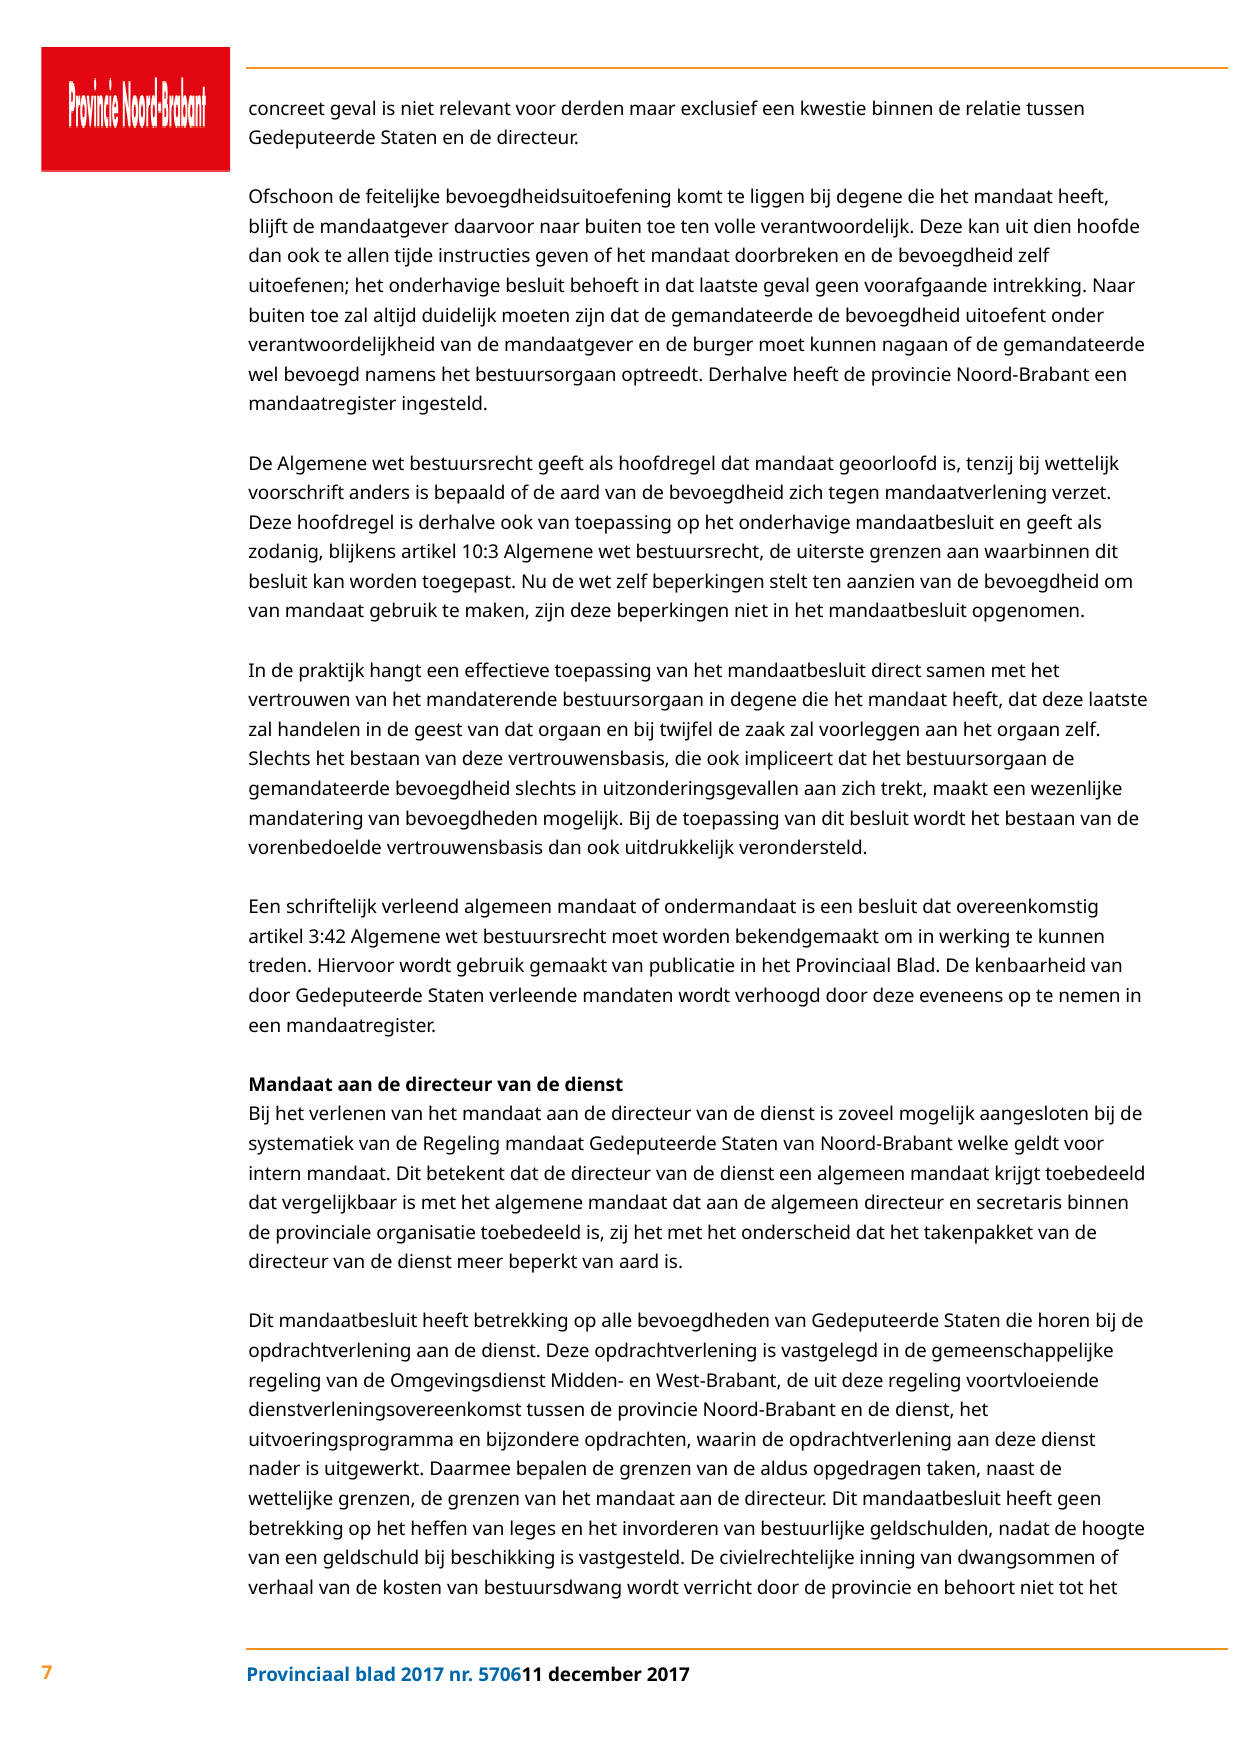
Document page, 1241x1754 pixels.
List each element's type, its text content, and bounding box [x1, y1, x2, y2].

text In de praktijk hangt een effectieve toepassing van het mandaatbesluit direct samen met het vertrouwen van het mandaterende bestuursorgaan in degene die het mandaat heeft, dat deze laatste zal handelen in de geest van dat orgaan en bij twijfel de zaak zal voorleggen aan het orgaan zelf. Slechts het bestaan van deze vertrouwensbasis, die ook impliceert dat het bestuursorgaan de gemandateerde bevoegdheid slechts in uitzonderingsgevallen aan zich trekt, maakt een wezenlijke mandatering van bevoegdheden mogelijk. Bij de toepassing van dit besluit wordt het bestaan van de vorenbedoelde vertrouwensbasis dan ook uitdrukkelijk verondersteld. [248, 657, 1152, 860]
text Een schriftelijk verleend algemeen mandaat of ondermandaat is een besluit dat overeenkomstig artikel 3:42 Algemene wet bestuursrecht moet worden bekendgemaakt om in werking te kunnen treden. Hiervoor wordt gebruik gemaakt van publicatie in het Provinciaal Blad. De kenbaarheid van door Gedeputeerde Staten verleende mandaten wordt verhoogd door deze eveneens op te nemen in een mandaatregister. [248, 893, 1152, 1038]
text Mandaat aan de directeur van de dienst [248, 1071, 1152, 1097]
picture [41, 47, 231, 172]
text De Algemene wet bestuursrecht geeft als hoofdregel dat mandaat geoorloofd is, tenzij bij wettelijk voorschrift anders is bepaald of de aard van de bevoegdheid zich tegen mandaatverlening verzet. Deze hoofdregel is derhalve ook van toepassing op het onderhavige mandaatbesluit en geeft als zodanig, blijkens artikel 10:3 Algemene wet bestuursrecht, de uiterste grenzen aan waarbinnen dit besluit kan worden toegepast. Nu de wet zelf beperkingen stelt ten aanzien van de bevoegdheid om van mandaat gebruik te maken, zijn deze beperkingen niet in het mandaatbesluit opgenomen. [248, 450, 1152, 623]
text Ofschoon de feitelijke bevoegdheidsuitoefening komt te liggen bij degene die het mandaat heeft, blijft de mandaatgever daarvoor naar buiten toe ten volle verantwoordelijk. Deze kan uit dien hoofde dan ook te allen tijde instructies geven of het mandaat doorbreken en de bevoegdheid zelf uitoefenen; het onderhavige besluit behoeft in dat laatste geval geen voorafgaande intrekking. Naar buiten toe zal altijd duidelijk moeten zijn dat de gemandateerde de bevoegdheid uitoefent onder verantwoordelijkheid van de mandaatgever en de burger moet kunnen nagaan of de gemandateerde wel bevoegd namens het bestuursorgaan optreedt. Derhalve heeft de provincie Noord-Brabant een mandaatregister ingesteld. [248, 183, 1152, 416]
text concreet geval is niet relevant voor derden maar exclusief een kwestie binnen de relatie tussen Gedeputeerde Staten en de directeur. [248, 95, 1152, 150]
text Dit mandaatbesluit heeft betrekking op alle bevoegdheden van Gedeputeerde Staten die horen bij de opdrachtverlening aan de dienst. Deze opdrachtverlening is vastgelegd in de gemeenschappelijke regeling van de Omgevingsdienst Midden- en West-Brabant, de uit deze regeling voortvloeiende dienstverleningsovereenkomst tussen de provincie Noord-Brabant en de dienst, het uitvoeringsprogramma en bijzondere opdrachten, waarin de opdrachtverlening aan deze dienst nader is uitgewerkt. Daarmee bepalen de grenzen van de aldus opgedragen taken, naast de wettelijke grenzen, de grenzen van het mandaat aan de directeur. Dit mandaatbesluit heeft geen betrekking op het heffen van leges en het invorderen van bestuurlijke geldschulden, nadat de hoogte van een geldschuld bij beschikking is vastgesteld. De civielrechtelijke inning van dwangsommen of verhaal van de kosten van bestuursdwang wordt verricht door de provincie en behoort niet tot het [248, 1308, 1152, 1600]
text Bij het verlenen van het mandaat aan de directeur van de dienst is zoveel mogelijk aangesloten bij de systematiek van de Regeling mandaat Gedeputeerde Staten van Noord-Brabant welke geldt voor intern mandaat. Dit betekent dat de directeur van de dienst een algemeen mandaat krijgt toebedeeld dat vergelijkbaar is met het algemene mandaat dat aan de algemeen directeur en secretaris binnen de provinciale organisatie toebedeeld is, zij het met het onderscheid dat het takenpakket van de directeur van de dienst meer beperkt van aard is. [248, 1101, 1152, 1274]
